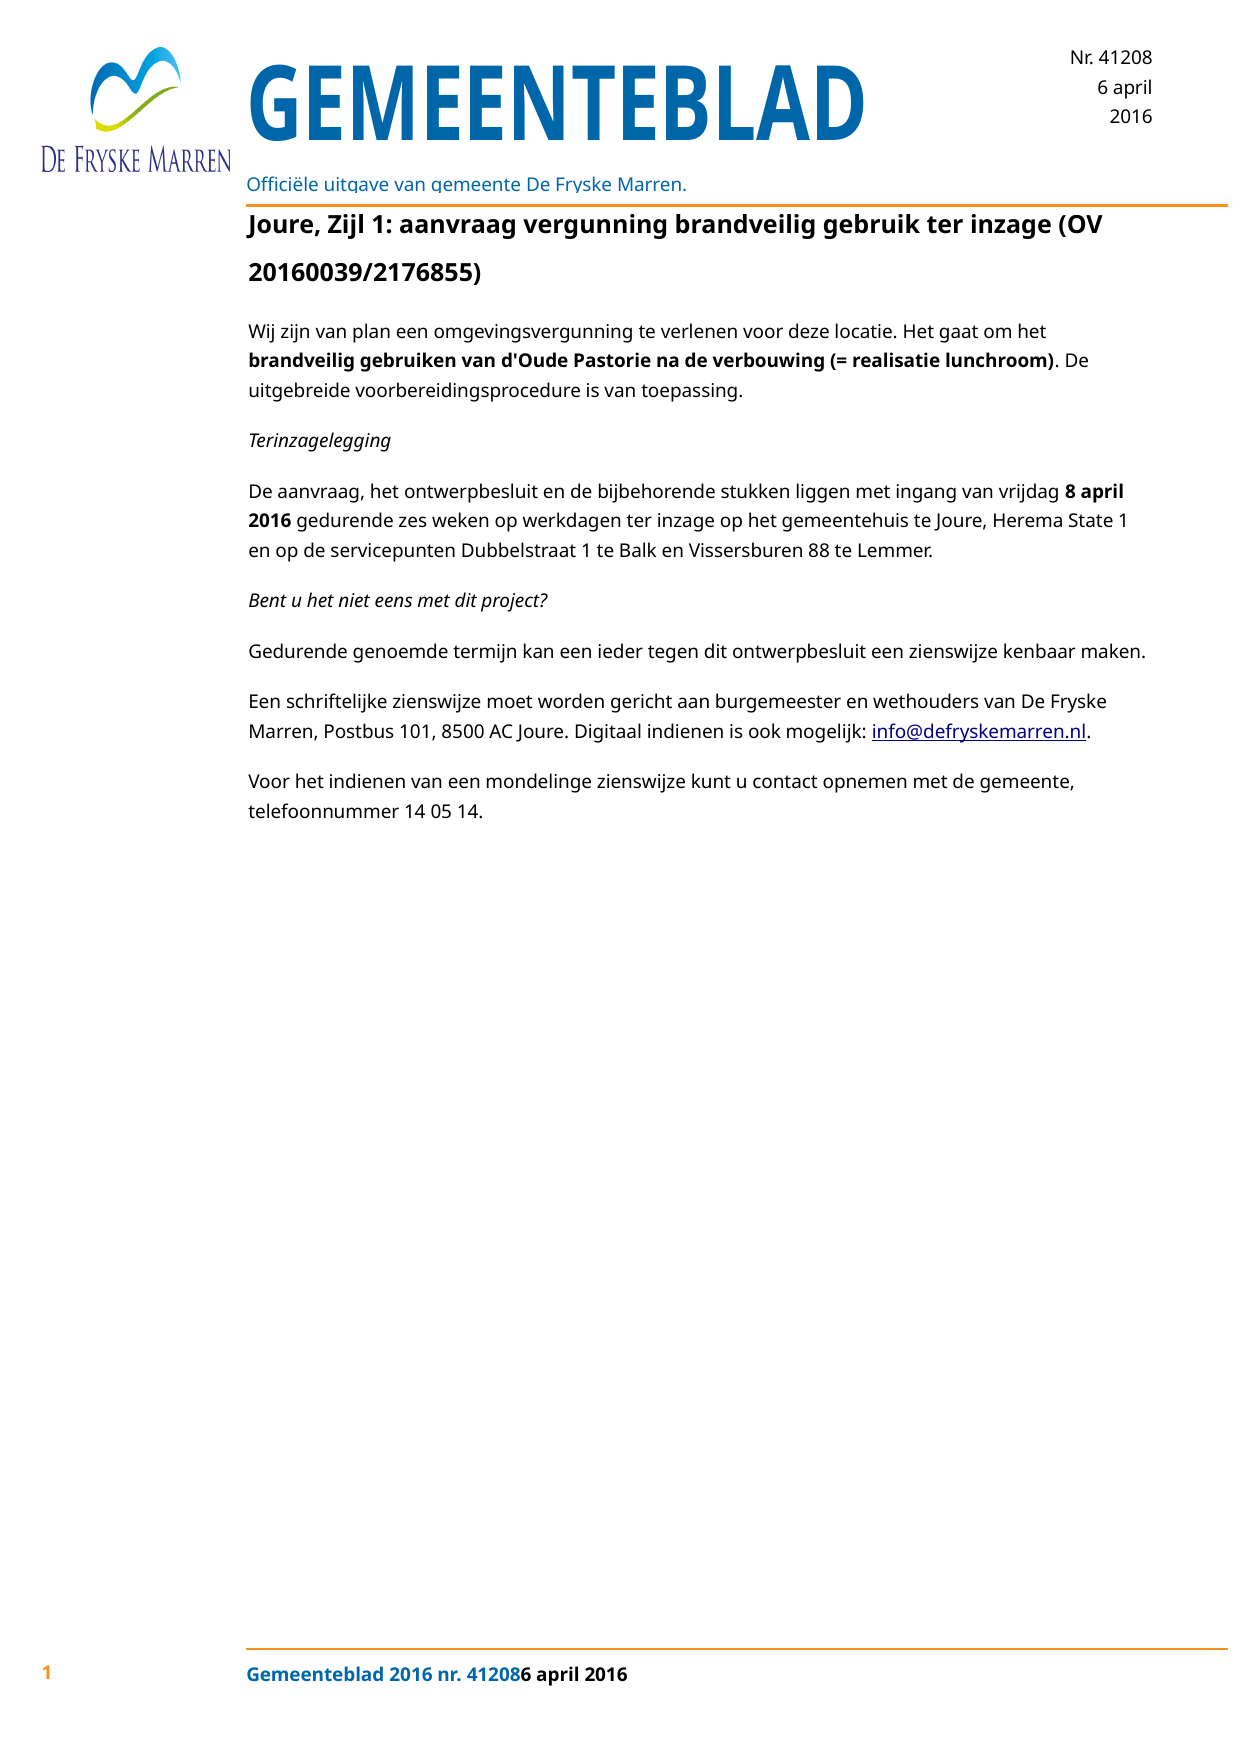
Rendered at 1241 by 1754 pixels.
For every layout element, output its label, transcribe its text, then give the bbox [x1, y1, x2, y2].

text Wij zijn van plan een omgevingsvergunning te verlenen voor deze locatie. Het gaat om het brandveilig gebruiken van d'Oude Pastorie na de verbouwing (= realisatie lunchroom). De uitgebreide voorbereidingsprocedure is van toepassing. [248, 318, 1152, 403]
text Een schriftelijke zienswijze moet worden gericht aan burgemeester en wethouders van De Fryske Marren, Postbus 101, 8500 AC Joure. Digitaal indienen is ook mogelijk: info@defryskemarren.nl. [248, 688, 1152, 744]
text Voor het indienen van een mondelinge zienswijze kunt u contact opnemen met de gemeente, telefoonnummer 14 05 14. [248, 768, 1152, 824]
text De aanvraag, het ontwerpbesluit en de bijbehorende stukken liggen met ingang van vrijdag 8 april 2016 gedurende zes weken op werkdagen ter inzage op het gemeentehuis te Joure, Herema State 1 en op de servicepunten Dubbelstraat 1 te Balk en Vissersburen 88 te Lemmer. [248, 478, 1152, 563]
picture [41, 47, 231, 172]
text Terinzagelegging [248, 427, 1152, 453]
text Bent u het niet eens met dit project? [248, 587, 1152, 613]
text Gedurende genoemde termijn kan een ieder tegen dit ontwerpbesluit een zienswijze kenbaar maken. [248, 638, 1152, 664]
text Joure, Zijl 1: aanvraag vergunning brandveilig gebruik ter inzage (OV 20160039/2176855) [248, 207, 1152, 288]
